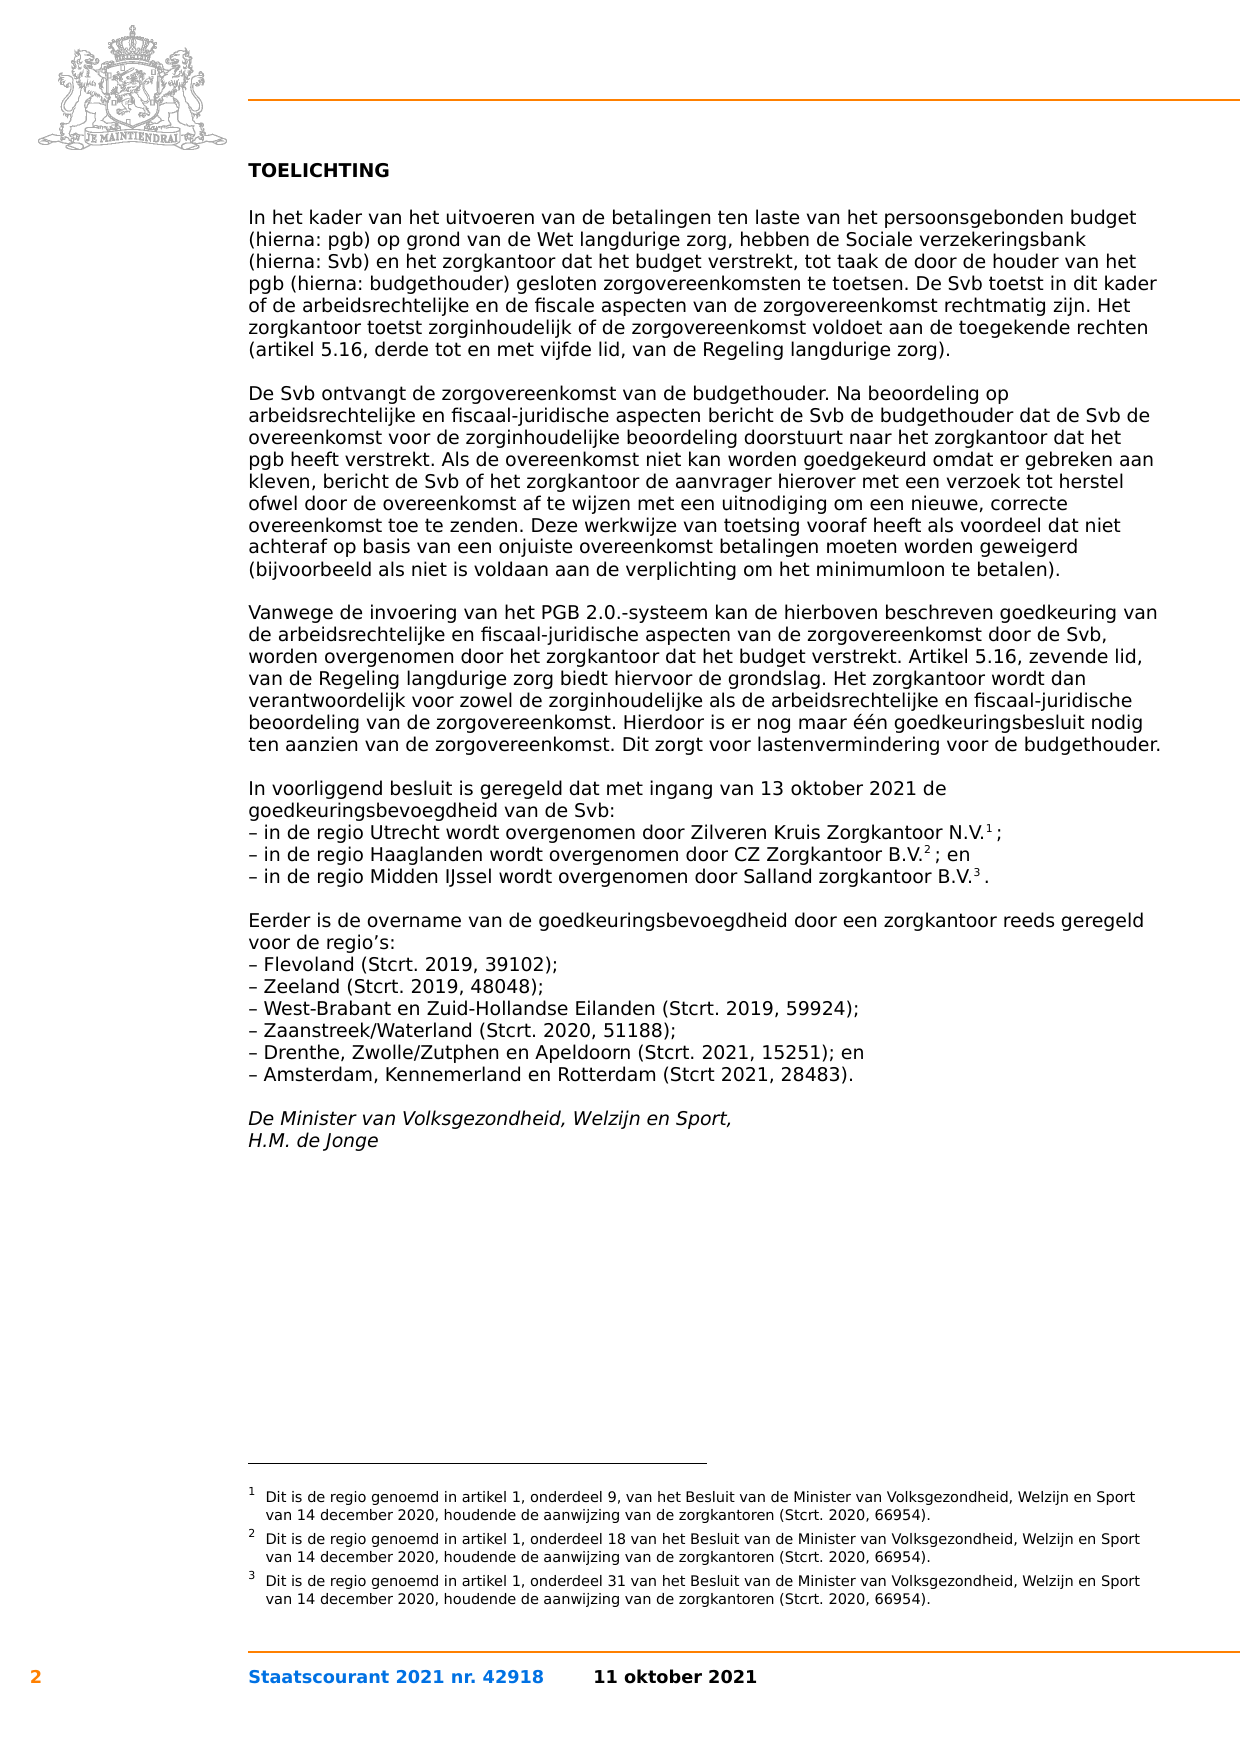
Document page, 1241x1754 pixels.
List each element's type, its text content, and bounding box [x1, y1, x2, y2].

text – West-Brabant en Zuid-Hollandse Eilanden (Stcrt. 2019, 59924); [248, 998, 1163, 1020]
subtitle TOELICHTING [248, 160, 1163, 182]
text Dit is de regio genoemd in artikel 1, onderdeel 31 van het Besluit van de Minister van Volksgezondheid, Welzijn en Sport van 14 december 2020, houdende de aanwijzing van de zorgkantoren (Stcrt. 2020, 66954). [248, 1569, 1163, 1608]
text – in de regio Utrecht wordt overgenomen door Zilveren Kruis Zorgkantoor N.V.; [248, 822, 1163, 844]
text In het kader van het uitvoeren van de betalingen ten laste van het persoonsgebonden budget (hierna: pgb) op grond van de Wet langdurige zorg, hebben de Sociale verzekeringsbank (hierna: Svb) en het zorgkantoor dat het budget verstrekt, tot taak de door de houder van het pgb (hierna: budgethouder) gesloten zorgovereenkomsten te toetsen. De Svb toetst in dit kader of de arbeidsrechtelijke en de fiscale aspecten van de zorgovereenkomst rechtmatig zijn. Het zorgkantoor toetst zorginhoudelijk of de zorgovereenkomst voldoet aan de toegekende rechten (artikel 5.16, derde tot en met vijfde lid, van de Regeling langdurige zorg). [248, 207, 1163, 361]
text Dit is de regio genoemd in artikel 1, onderdeel 18 van het Besluit van de Minister van Volksgezondheid, Welzijn en Sport van 14 december 2020, houdende de aanwijzing van de zorgkantoren (Stcrt. 2020, 66954). [248, 1527, 1163, 1566]
text – Zeeland (Stcrt. 2019, 48048); [248, 976, 1163, 998]
text De Svb ontvangt de zorgovereenkomst van de budgethouder. Na beoordeling op arbeidsrechtelijke en fiscaal-juridische aspecten bericht de Svb de budgethouder dat de Svb de overeenkomst voor de zorginhoudelijke beoordeling doorstuurt naar het zorgkantoor dat het pgb heeft verstrekt. Als de overeenkomst niet kan worden goedgekeurd omdat er gebreken aan kleven, bericht de Svb of het zorgkantoor de aanvrager hierover met een verzoek tot herstel ofwel door de overeenkomst af te wijzen met een uitnodiging om een nieuwe, correcte overeenkomst toe te zenden. Deze werkwijze van toetsing vooraf heeft als voordeel dat niet achteraf op basis van een onjuiste overeenkomst betalingen moeten worden geweigerd (bijvoorbeeld als niet is voldaan aan de verplichting om het minimumloon te betalen). [248, 383, 1163, 580]
text In voorliggend besluit is geregeld dat met ingang van 13 oktober 2021 de goedkeuringsbevoegdheid van de Svb: [248, 778, 1163, 822]
text – in de regio Midden IJssel wordt overgenomen door Salland zorgkantoor B.V.. [248, 866, 1163, 888]
text – Zaanstreek/Waterland (Stcrt. 2020, 51188); [248, 1020, 1163, 1042]
picture [38, 25, 227, 150]
text – Amsterdam, Kennemerland en Rotterdam (Stcrt 2021, 28483). [248, 1064, 1163, 1086]
text – in de regio Haaglanden wordt overgenomen door CZ Zorgkantoor B.V.; en [248, 844, 1163, 866]
text Vanwege de invoering van het PGB 2.0.-systeem kan de hierboven beschreven goedkeuring van de arbeidsrechtelijke en fiscaal-juridische aspecten van de zorgovereenkomst door de Svb, worden overgenomen door het zorgkantoor dat het budget verstrekt. Artikel 5.16, zevende lid, van de Regeling langdurige zorg biedt hiervoor de grondslag. Het zorgkantoor wordt dan verantwoordelijk voor zowel de zorginhoudelijke als de arbeidsrechtelijke en fiscaal-juridische beoordeling van de zorgovereenkomst. Hierdoor is er nog maar één goedkeuringsbesluit nodig ten aanzien van de zorgovereenkomst. Dit zorgt voor lastenvermindering voor de budgethouder. [248, 602, 1163, 756]
text – Flevoland (Stcrt. 2019, 39102); [248, 954, 1163, 976]
text – Drenthe, Zwolle/Zutphen en Apeldoorn (Stcrt. 2021, 15251); en [248, 1042, 1163, 1064]
text Dit is de regio genoemd in artikel 1, onderdeel 9, van het Besluit van de Minister van Volksgezondheid, Welzijn en Sport van 14 december 2020, houdende de aanwijzing van de zorgkantoren (Stcrt. 2020, 66954). [248, 1485, 1163, 1524]
text Eerder is de overname van de goedkeuringsbevoegdheid door een zorgkantoor reeds geregeld voor de regio’s: [248, 910, 1163, 954]
text De Minister van Volksgezondheid, Welzijn en Sport, H.M. de Jonge [248, 1107, 1163, 1151]
